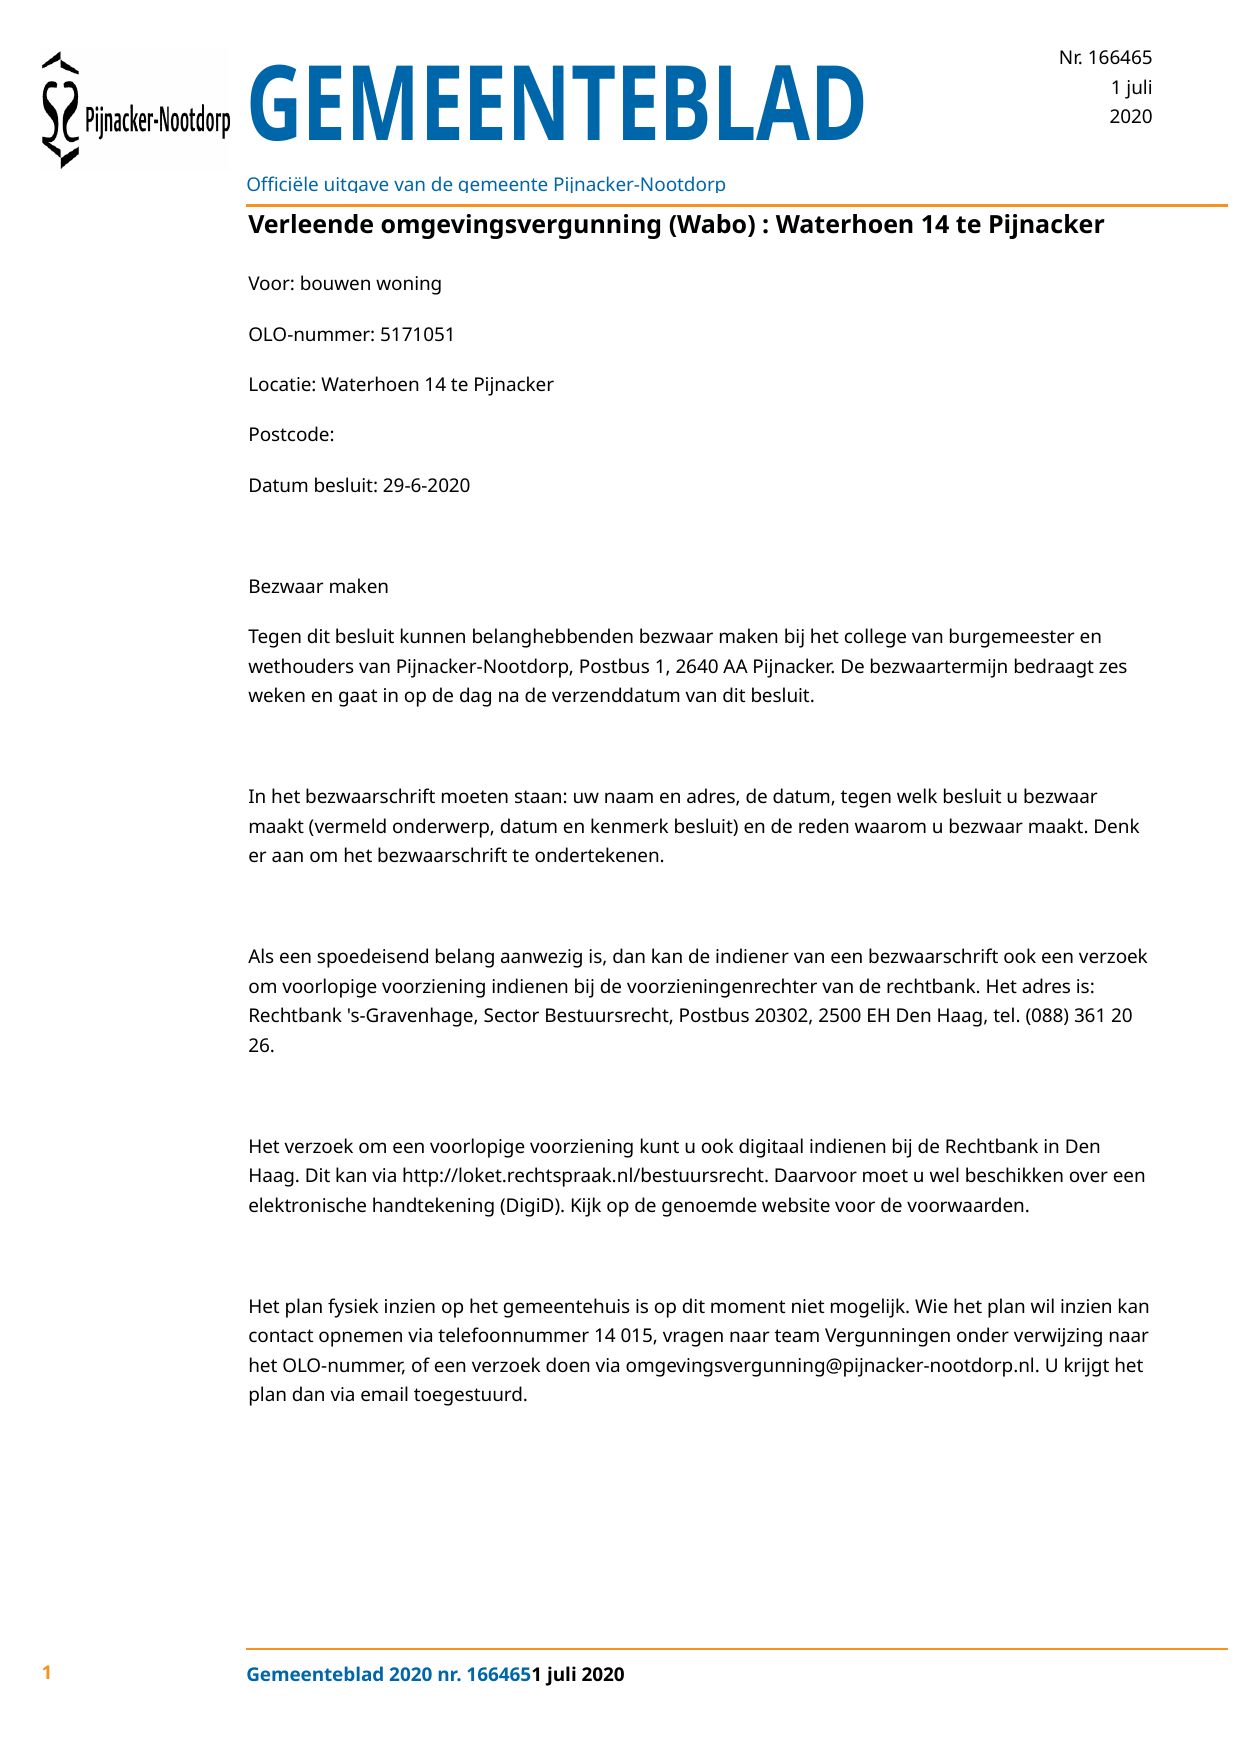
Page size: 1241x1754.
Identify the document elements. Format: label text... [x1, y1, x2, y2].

text Als een spoedeisend belang aanwezig is, dan kan de indiener van een bezwaarschrift ook een verzoek om voorlopige voorziening indienen bij de voorzieningenrechter van de rechtbank. Het adres is: Rechtbank 's-Gravenhage, Sector Bestuursrecht, Postbus 20302, 2500 EH Den Haag, tel. (088) 361 20 26. [248, 943, 1152, 1058]
text Het verzoek om een voorlopige voorziening kunt u ook digitaal indienen bij de Rechtbank in Den Haag. Dit kan via http://loket.rechtspraak.nl/bestuursrecht. Daarvoor moet u wel beschikken over een elektronische handtekening (DigiD). Kijk op de genoemde website voor de voorwaarden. [248, 1133, 1152, 1218]
text Het plan fysiek inzien op het gemeentehuis is op dit moment niet mogelijk. Wie het plan wil inzien kan contact opnemen via telefoonnummer 14 015, vragen naar team Vergunningen onder verwijzing naar het OLO-nummer, of een verzoek doen via omgevingsvergunning@pijnacker-nootdorp.nl. U krijgt het plan dan via email toegestuurd. [248, 1293, 1152, 1407]
text In het bezwaarschrift moeten staan: uw naam en adres, de datum, tegen welk besluit u bezwaar maakt (vermeld onderwerp, datum en kenmerk besluit) en de reden waarom u bezwaar maakt. Denk er aan om het bezwaarschrift te ondertekenen. [248, 783, 1152, 868]
text Voor: bouwen woning [248, 270, 1152, 296]
text Verleende omgevingsvergunning (Wabo) : Waterhoen 14 te Pijnacker [248, 207, 1152, 241]
text OLO-nummer: 5171051 [248, 321, 1152, 346]
text Bezwaar maken [248, 573, 1152, 598]
text Tegen dit besluit kunnen belanghebbenden bezwaar maken bij het college van burgemeester en wethouders van Pijnacker-Nootdorp, Postbus 1, 2640 AA Pijnacker. De bezwaartermijn bedraagt zes weken en gaat in op de dag na de verzenddatum van dit besluit. [248, 623, 1152, 708]
text Postcode: [248, 422, 1152, 447]
text Datum besluit: 29-6-2020 [248, 472, 1152, 498]
picture [41, 47, 231, 172]
text Locatie: Waterhoen 14 te Pijnacker [248, 371, 1152, 397]
